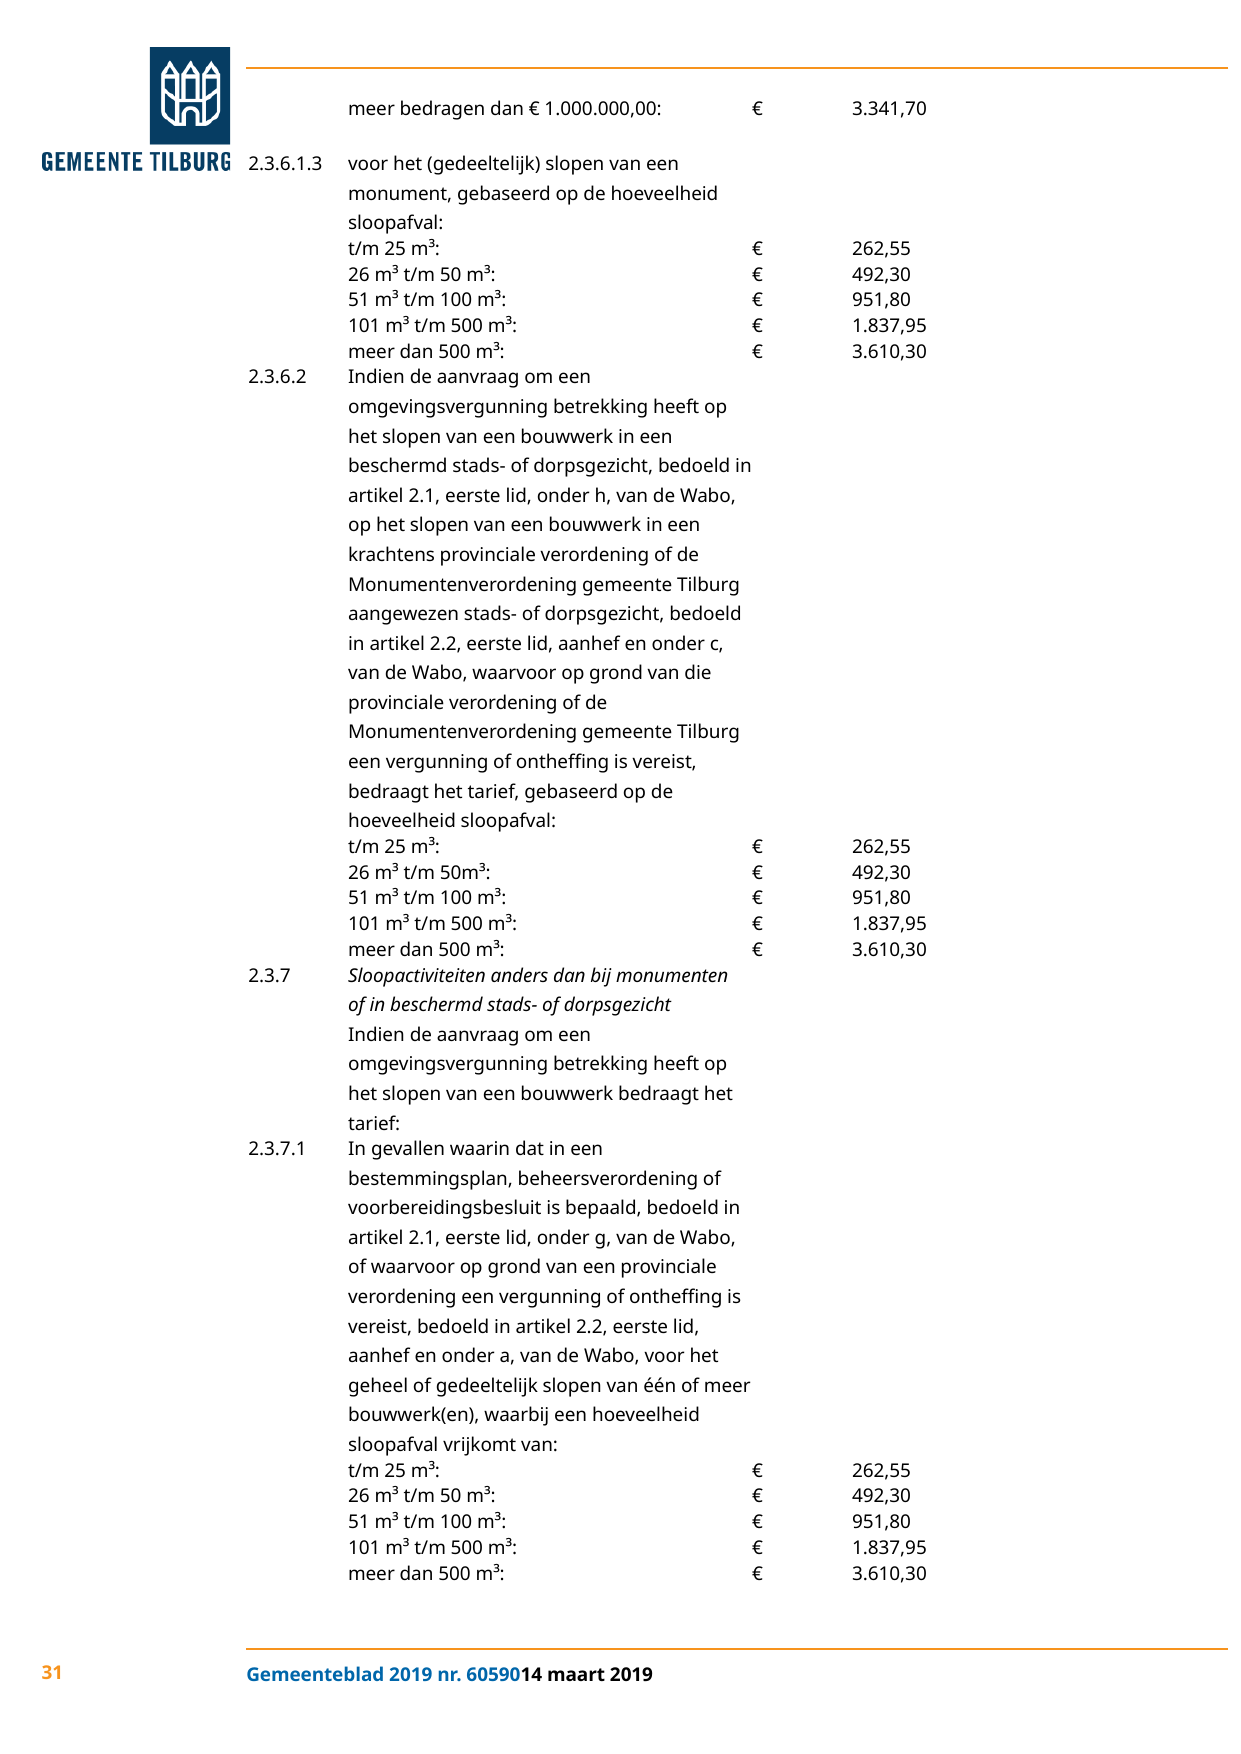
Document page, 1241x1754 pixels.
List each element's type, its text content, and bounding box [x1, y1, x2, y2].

table_cell [852, 150, 1152, 235]
table_cell 3.610,30 [852, 1560, 1152, 1586]
table_cell [752, 364, 852, 833]
table_cell 51 m³ t/m 100 m³: [348, 286, 752, 312]
table_cell 3.610,30 [852, 338, 1152, 364]
table_cell Indien de aanvraag om een omgevingsvergunning betrekking heeft op het slopen van een bouwwerk in een beschermd stads- of dorpsgezicht, bedoeld in artikel 2.1, eerste lid, onder h, van de Wabo, op het slopen van een bouwwerk in een krachtens provinciale verordening of de Monumentenverordening gemeente Tilburg aangewezen stads- of dorpsgezicht, bedoeld in artikel 2.2, eerste lid, aanhef en onder c, van de Wabo, waarvoor op grond van die provinciale verordening of de Monumentenverordening gemeente Tilburg een vergunning of ontheffing is vereist, bedraagt het tarief, gebaseerd op de hoeveelheid sloopafval: [348, 364, 752, 833]
table_cell 2.3.7.1 [248, 1135, 348, 1457]
table_cell [852, 364, 1152, 833]
table_cell € [752, 936, 852, 962]
table_cell [248, 833, 348, 859]
table_cell [752, 150, 852, 235]
table_cell [248, 1457, 348, 1483]
table_cell 26 m³ t/m 50 m³: [348, 1483, 752, 1508]
table_cell [248, 1483, 348, 1508]
table_cell [248, 312, 348, 338]
table_cell [248, 910, 348, 936]
table_cell 951,80 [852, 286, 1152, 312]
table_cell 2.3.6.1.3 [248, 150, 348, 235]
table_cell 492,30 [852, 261, 1152, 286]
table_cell 951,80 [852, 885, 1152, 910]
table_cell 26 m³ t/m 50 m³: [348, 261, 752, 286]
table_cell [852, 1135, 1152, 1457]
table_cell € [752, 261, 852, 286]
table_cell 951,80 [852, 1509, 1152, 1534]
table_cell [248, 885, 348, 910]
table_cell [752, 962, 1152, 1135]
table_cell € [752, 1483, 852, 1508]
table_cell € [752, 859, 852, 884]
table_cell 3.341,70 [852, 95, 1152, 150]
table_cell [248, 95, 348, 150]
table_cell 262,55 [852, 833, 1152, 859]
table_cell € [752, 235, 852, 261]
table_cell 1.837,95 [852, 1534, 1152, 1560]
table_cell [248, 859, 348, 884]
table_cell 101 m³ t/m 500 m³: [348, 1534, 752, 1560]
table_cell [248, 338, 348, 364]
table_cell € [752, 1509, 852, 1534]
table_cell 101 m³ t/m 500 m³: [348, 312, 752, 338]
table_cell [248, 1509, 348, 1534]
table_cell 262,55 [852, 1457, 1152, 1483]
table_cell € [752, 338, 852, 364]
table_cell 2.3.6.2 [248, 364, 348, 833]
table_cell [248, 1560, 348, 1586]
table_cell € [752, 1457, 852, 1483]
table_cell € [752, 286, 852, 312]
table_cell € [752, 95, 852, 150]
table_cell [248, 1534, 348, 1560]
table_cell 101 m³ t/m 500 m³: [348, 910, 752, 936]
table_cell Sloopactiviteiten anders dan bij monumenten of in beschermd stads- of dorpsgezicht Indien de aanvraag om een omgevingsvergunning betrekking heeft op het slopen van een bouwwerk bedraagt het tarief: [348, 962, 752, 1135]
table_cell meer dan 500 m³: [348, 936, 752, 962]
table_cell [248, 286, 348, 312]
table_cell 2.3.7 [248, 962, 348, 1135]
table_cell voor het (gedeeltelijk) slopen van een monument, gebaseerd op de hoeveelheid sloopafval: [348, 150, 752, 235]
table_cell [248, 235, 348, 261]
table_cell t/m 25 m³: [348, 235, 752, 261]
table_cell € [752, 1560, 852, 1586]
table_cell [248, 936, 348, 962]
table_cell 262,55 [852, 235, 1152, 261]
table_cell € [752, 1534, 852, 1560]
table_cell 51 m³ t/m 100 m³: [348, 1509, 752, 1534]
table_cell meer dan 500 m³: [348, 1560, 752, 1586]
table_cell 492,30 [852, 1483, 1152, 1508]
table_cell [248, 261, 348, 286]
table_cell 1.837,95 [852, 910, 1152, 936]
table_cell 492,30 [852, 859, 1152, 884]
table_cell meer bedragen dan € 1.000.000,00: [348, 95, 752, 150]
table_cell € [752, 312, 852, 338]
table_cell meer dan 500 m³: [348, 338, 752, 364]
table_cell € [752, 885, 852, 910]
table_cell € [752, 910, 852, 936]
table_cell 26 m³ t/m 50m³: [348, 859, 752, 884]
picture [41, 47, 231, 172]
table_cell 3.610,30 [852, 936, 1152, 962]
table_cell t/m 25 m³: [348, 1457, 752, 1483]
table_cell [752, 1135, 852, 1457]
table_cell 51 m³ t/m 100 m³: [348, 885, 752, 910]
table_cell 1.837,95 [852, 312, 1152, 338]
table_cell t/m 25 m³: [348, 833, 752, 859]
table_cell In gevallen waarin dat in een bestemmingsplan, beheersverordening of voorbereidingsbesluit is bepaald, bedoeld in artikel 2.1, eerste lid, onder g, van de Wabo, of waarvoor op grond van een provinciale verordening een vergunning of ontheffing is vereist, bedoeld in artikel 2.2, eerste lid, aanhef en onder a, van de Wabo, voor het geheel of gedeeltelijk slopen van één of meer bouwwerk(en), waarbij een hoeveelheid sloopafval vrijkomt van: [348, 1135, 752, 1457]
table_cell € [752, 833, 852, 859]
